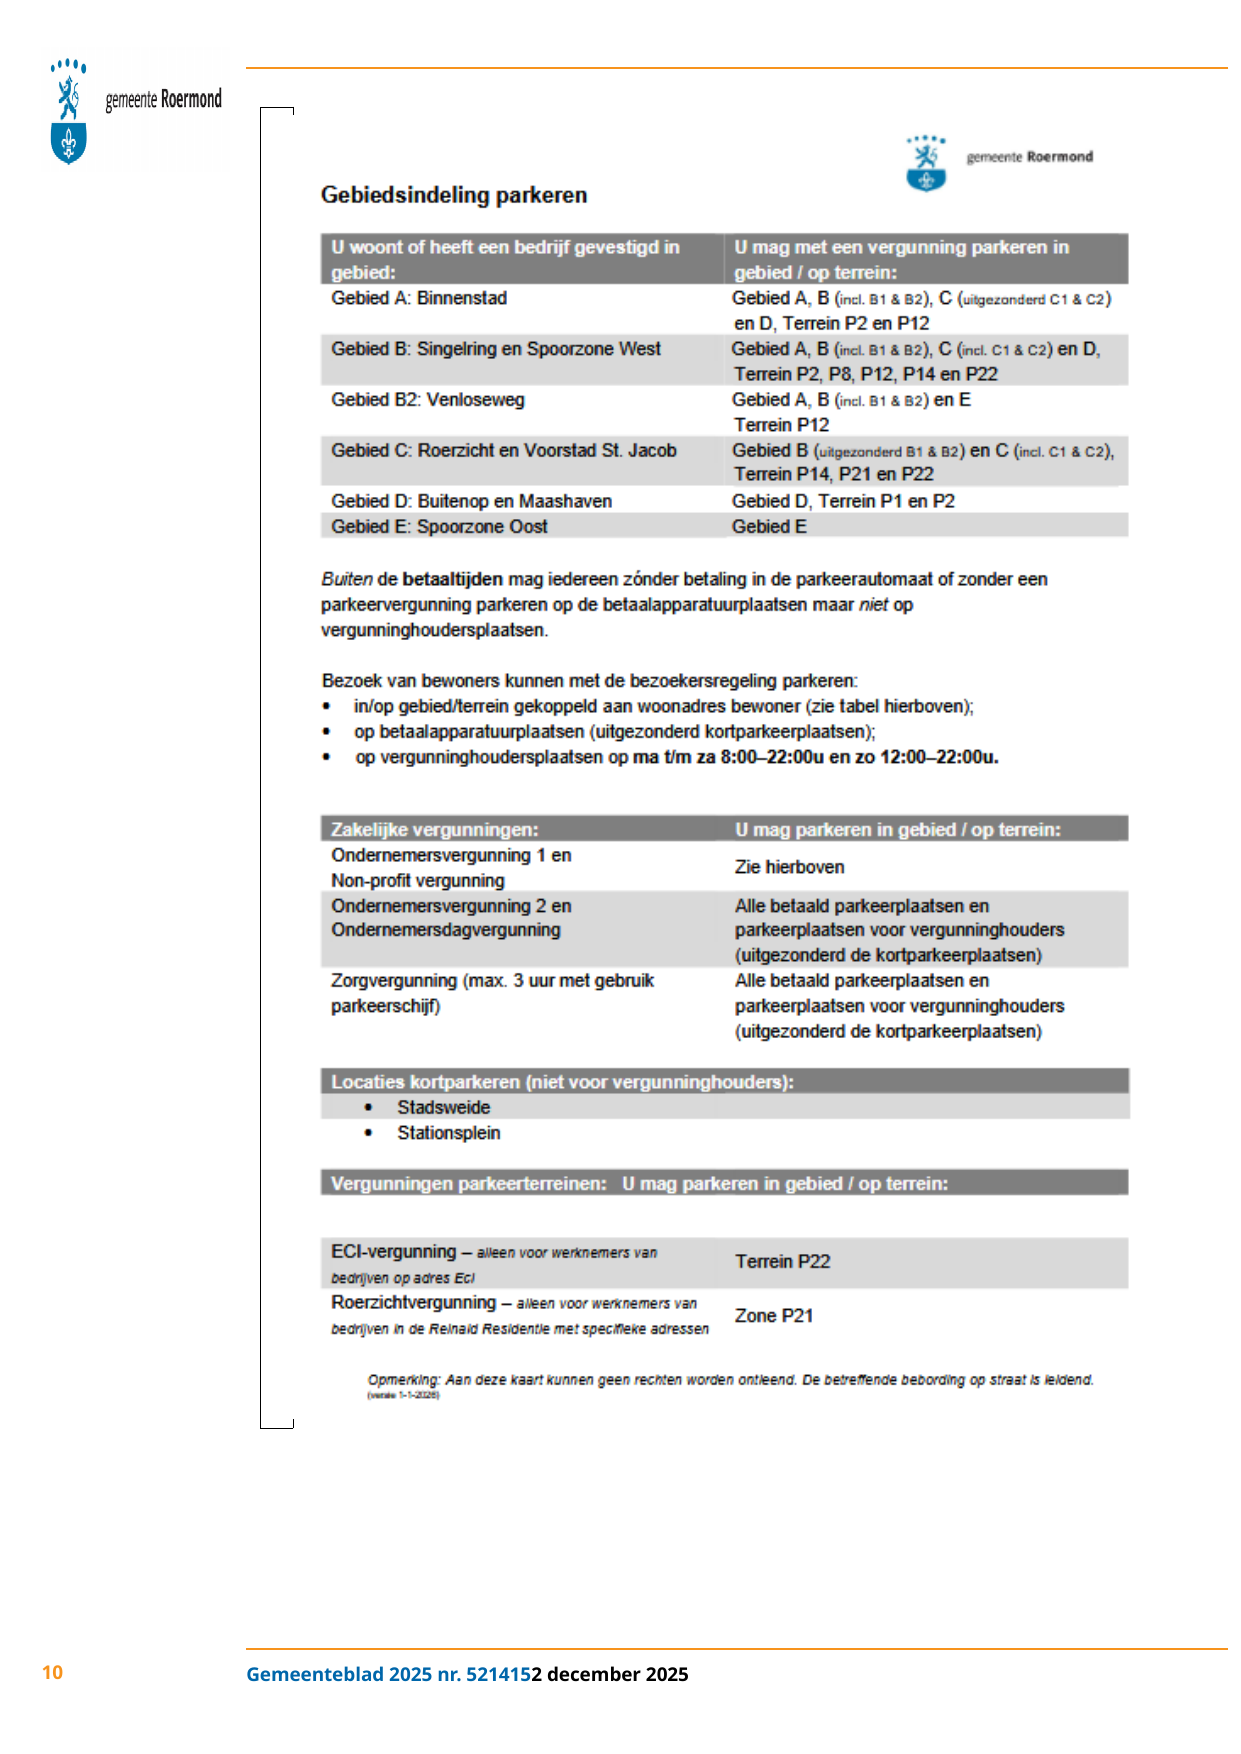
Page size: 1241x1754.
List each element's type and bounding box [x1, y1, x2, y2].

picture [268, 115, 1173, 1419]
picture [41, 47, 231, 172]
